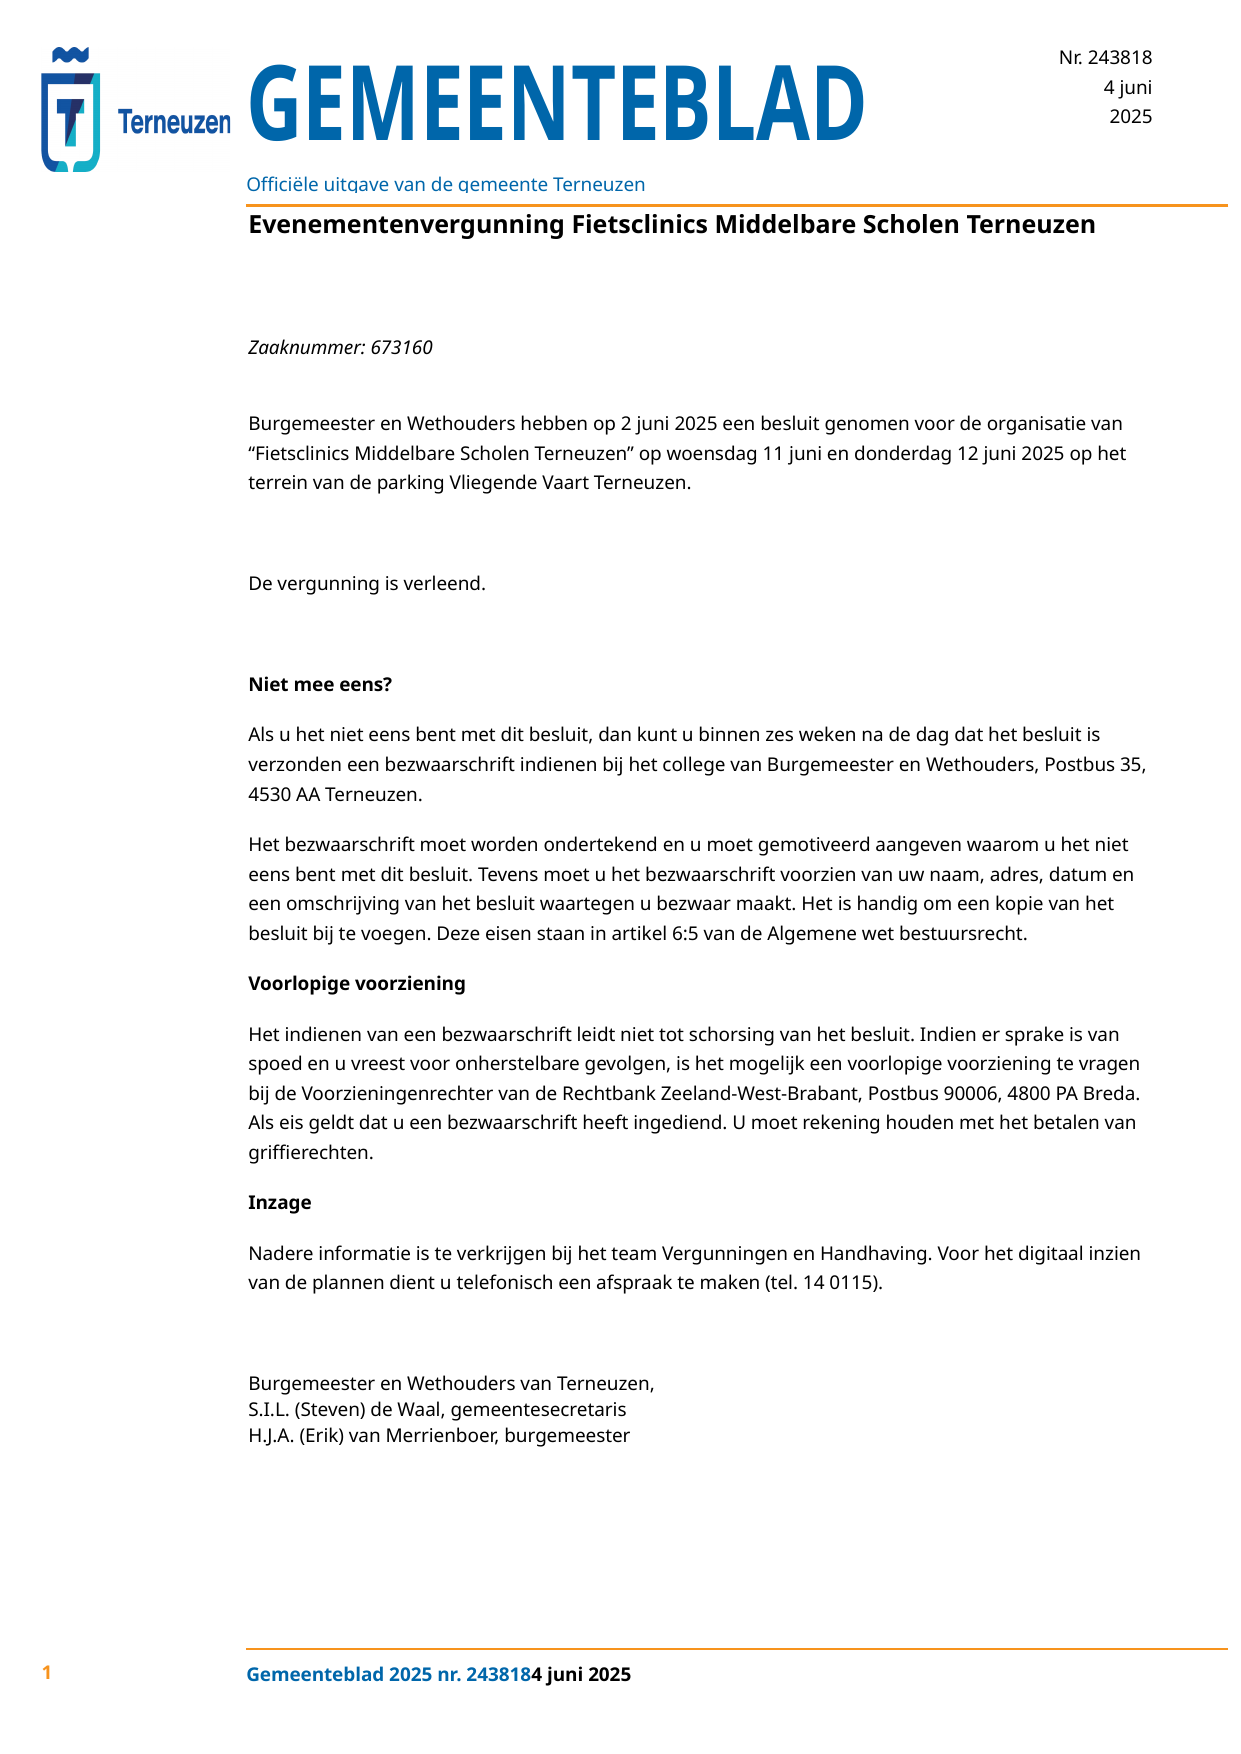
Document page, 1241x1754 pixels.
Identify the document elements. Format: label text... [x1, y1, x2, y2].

table_cell [248, 1448, 714, 1473]
table_cell H.J.A. (Erik) van Merrienboer, burgemeester [248, 1422, 1152, 1448]
table_cell S.I.L. (Steven) de Waal, gemeentesecretaris [248, 1396, 714, 1422]
text Het bezwaarschrift moet worden ondertekend en u moet gemotiveerd aangeven waarom u het niet eens bent met dit besluit. Tevens moet u het bezwaarschrift voorzien van uw naam, adres, datum en een omschrijving van het besluit waartegen u bezwaar maakt. Het is handig om een kopie van het besluit bij te voegen. Deze eisen staan in artikel 6:5 van de Algemene wet bestuursrecht. [248, 831, 1152, 946]
table_cell [714, 1396, 1152, 1422]
text Inzage [248, 1189, 1152, 1215]
table_cell [714, 1448, 1152, 1473]
text Evenementenvergunning Fietsclinics Middelbare Scholen Terneuzen [248, 207, 1152, 241]
picture [41, 47, 231, 172]
table_header Burgemeester en Wethouders van Terneuzen, [248, 1371, 1152, 1396]
text Burgemeester en Wethouders hebben op 2 juni 2025 een besluit genomen voor de organisatie van “Fietsclinics Middelbare Scholen Terneuzen” op woensdag 11 juni en donderdag 12 juni 2025 op het terrein van de parking Vliegende Vaart Terneuzen. [248, 410, 1152, 495]
text Als u het niet eens bent met dit besluit, dan kunt u binnen zes weken na de dag dat het besluit is verzonden een bezwaarschrift indienen bij het college van Burgemeester en Wethouders, Postbus 35, 4530 AA Terneuzen. [248, 722, 1152, 807]
text Nadere informatie is te verkrijgen bij het team Vergunningen en Handhaving. Voor het digitaal inzien van de plannen dient u telefonisch een afspraak te maken (tel. 14 0115). [248, 1240, 1152, 1295]
text Het indienen van een bezwaarschrift leidt niet tot schorsing van het besluit. Indien er sprake is van spoed en u vreest voor onherstelbare gevolgen, is het mogelijk een voorlopige voorziening te vragen bij de Voorzieningenrechter van de Rechtbank Zeeland-West-Brabant, Postbus 90006, 4800 PA Breda. Als eis geldt dat u een bezwaarschrift heeft ingediend. U moet rekening houden met het betalen van griffierechten. [248, 1021, 1152, 1165]
text De vergunning is verleend. [248, 570, 1152, 596]
text Voorlopige voorziening [248, 970, 1152, 996]
text Zaaknummer: 673160 [248, 334, 1152, 360]
text Niet mee eens? [248, 671, 1152, 697]
